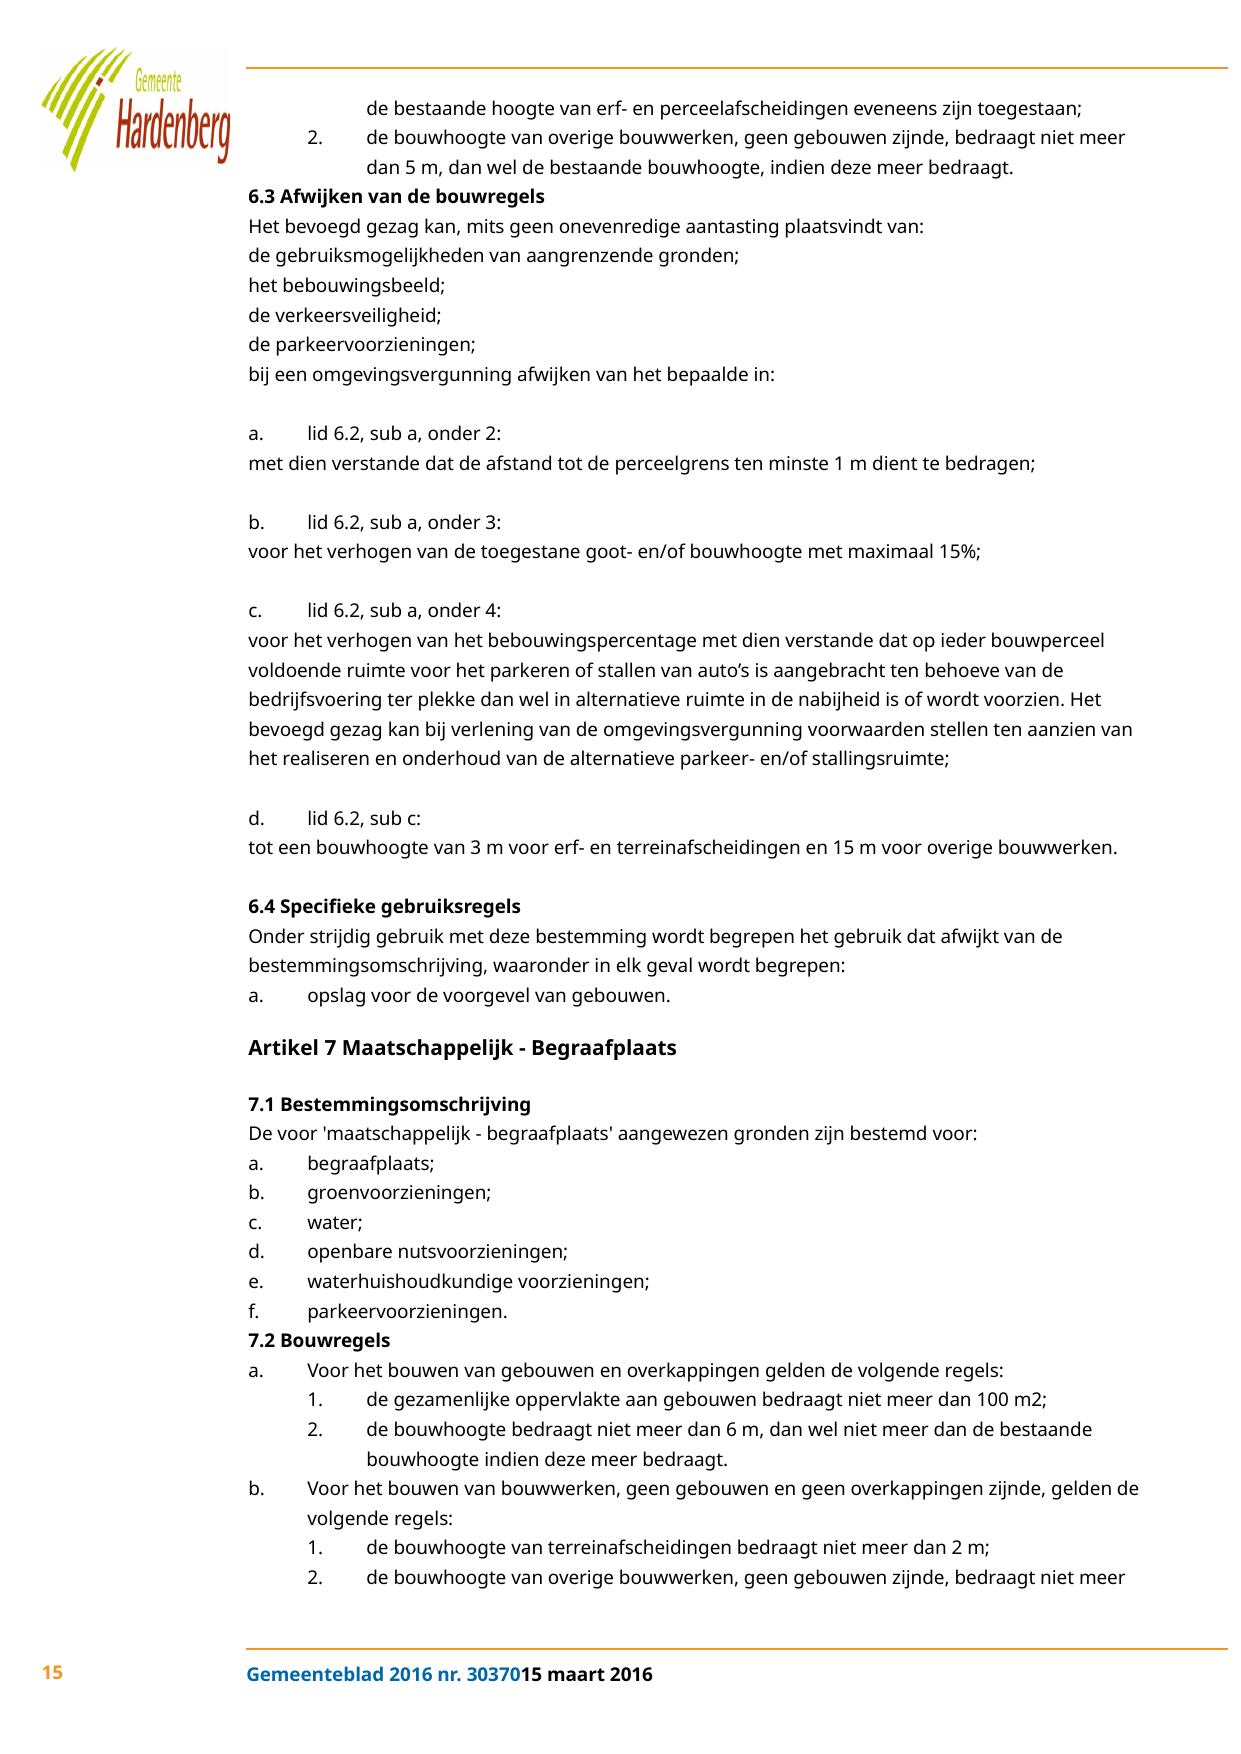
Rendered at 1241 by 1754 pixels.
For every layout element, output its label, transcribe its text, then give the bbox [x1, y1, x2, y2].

text bij een omgevingsvergunning afwijken van het bepaalde in: [248, 361, 1152, 387]
text 7.2 Bouwregels [248, 1327, 1152, 1353]
list groenvoorzieningen; [248, 1179, 1152, 1205]
text Het bevoegd gezag kan, mits geen onevenredige aantasting plaatsvindt van: [248, 213, 1152, 239]
list Voor het bouwen van bouwwerken, geen gebouwen en geen overkappingen zijnde, gelden de volgende regels: [248, 1475, 1152, 1531]
list de bouwhoogte bedraagt niet meer dan 6 m, dan wel niet meer dan de bestaande bouwhoogte indien deze meer bedraagt. [307, 1416, 1152, 1471]
text Artikel 7 Maatschappelijk - Begraafplaats [248, 1033, 1152, 1061]
list lid 6.2, sub a, onder 4: [248, 598, 1152, 623]
list de bouwhoogte van terreinafscheidingen bedraagt niet meer dan 2 m; [307, 1534, 1152, 1560]
list de gezamenlijke oppervlakte aan gebouwen bedraagt niet meer dan 100 m2; [307, 1387, 1152, 1412]
list lid 6.2, sub c: [248, 805, 1152, 831]
list lid 6.2, sub a, onder 2: [248, 420, 1152, 446]
text met dien verstande dat de afstand tot de perceelgrens ten minste 1 m dient te bedragen; [248, 450, 1152, 476]
picture [41, 47, 231, 172]
list de bouwhoogte van overige bouwwerken, geen gebouwen zijnde, bedraagt niet meer dan 5 m, dan wel de bestaande bouwhoogte, indien deze meer bedraagt. [307, 124, 1152, 180]
list opslag voor de voorgevel van gebouwen. [248, 982, 1152, 1008]
text 6.4 Specifieke gebruiksregels [248, 893, 1152, 919]
list lid 6.2, sub a, onder 3: [248, 509, 1152, 535]
text tot een bouwhoogte van 3 m voor erf- en terreinafscheidingen en 15 m voor overige bouwwerken. [248, 834, 1152, 860]
text de parkeervoorzieningen; [248, 331, 1152, 357]
list Voor het bouwen van gebouwen en overkappingen gelden de volgende regels: [248, 1357, 1152, 1383]
text 7.1 Bestemmingsomschrijving [248, 1091, 1152, 1116]
text voor het verhogen van het bebouwingspercentage met dien verstande dat op ieder bouwperceel voldoende ruimte voor het parkeren of stallen van auto’s is aangebracht ten behoeve van de bedrijfsvoering ter plekke dan wel in alternatieve ruimte in de nabijheid is of wordt voorzien. Het bevoegd gezag kan bij verlening van de omgevingsvergunning voorwaarden stellen ten aanzien van het realiseren en onderhoud van de alternatieve parkeer- en/of stallingsruimte; [248, 627, 1152, 771]
text Onder strijdig gebruik met deze bestemming wordt begrepen het gebruik dat afwijkt van de bestemmingsomschrijving, waaronder in elk geval wordt begrepen: [248, 923, 1152, 978]
text 6.3 Afwijken van de bouwregels [248, 183, 1152, 209]
text De voor 'maatschappelijk - begraafplaats' aangewezen gronden zijn bestemd voor: [248, 1120, 1152, 1146]
list de bouwhoogte van overige bouwwerken, geen gebouwen zijnde, bedraagt niet meer [307, 1564, 1152, 1590]
text de verkeersveiligheid; [248, 302, 1152, 328]
text voor het verhogen van de toegestane goot- en/of bouwhoogte met maximaal 15%; [248, 538, 1152, 564]
list begraafplaats; [248, 1150, 1152, 1176]
text het bebouwingsbeeld; [248, 272, 1152, 298]
text de gebruiksmogelijkheden van aangrenzende gronden; [248, 243, 1152, 268]
list waterhuishoudkundige voorzieningen; [248, 1268, 1152, 1294]
list de bestaande hoogte van erf- en perceelafscheidingen eveneens zijn toegestaan; [307, 95, 1152, 121]
list parkeervoorzieningen. [248, 1298, 1152, 1323]
list openbare nutsvoorzieningen; [248, 1239, 1152, 1264]
list water; [248, 1209, 1152, 1235]
